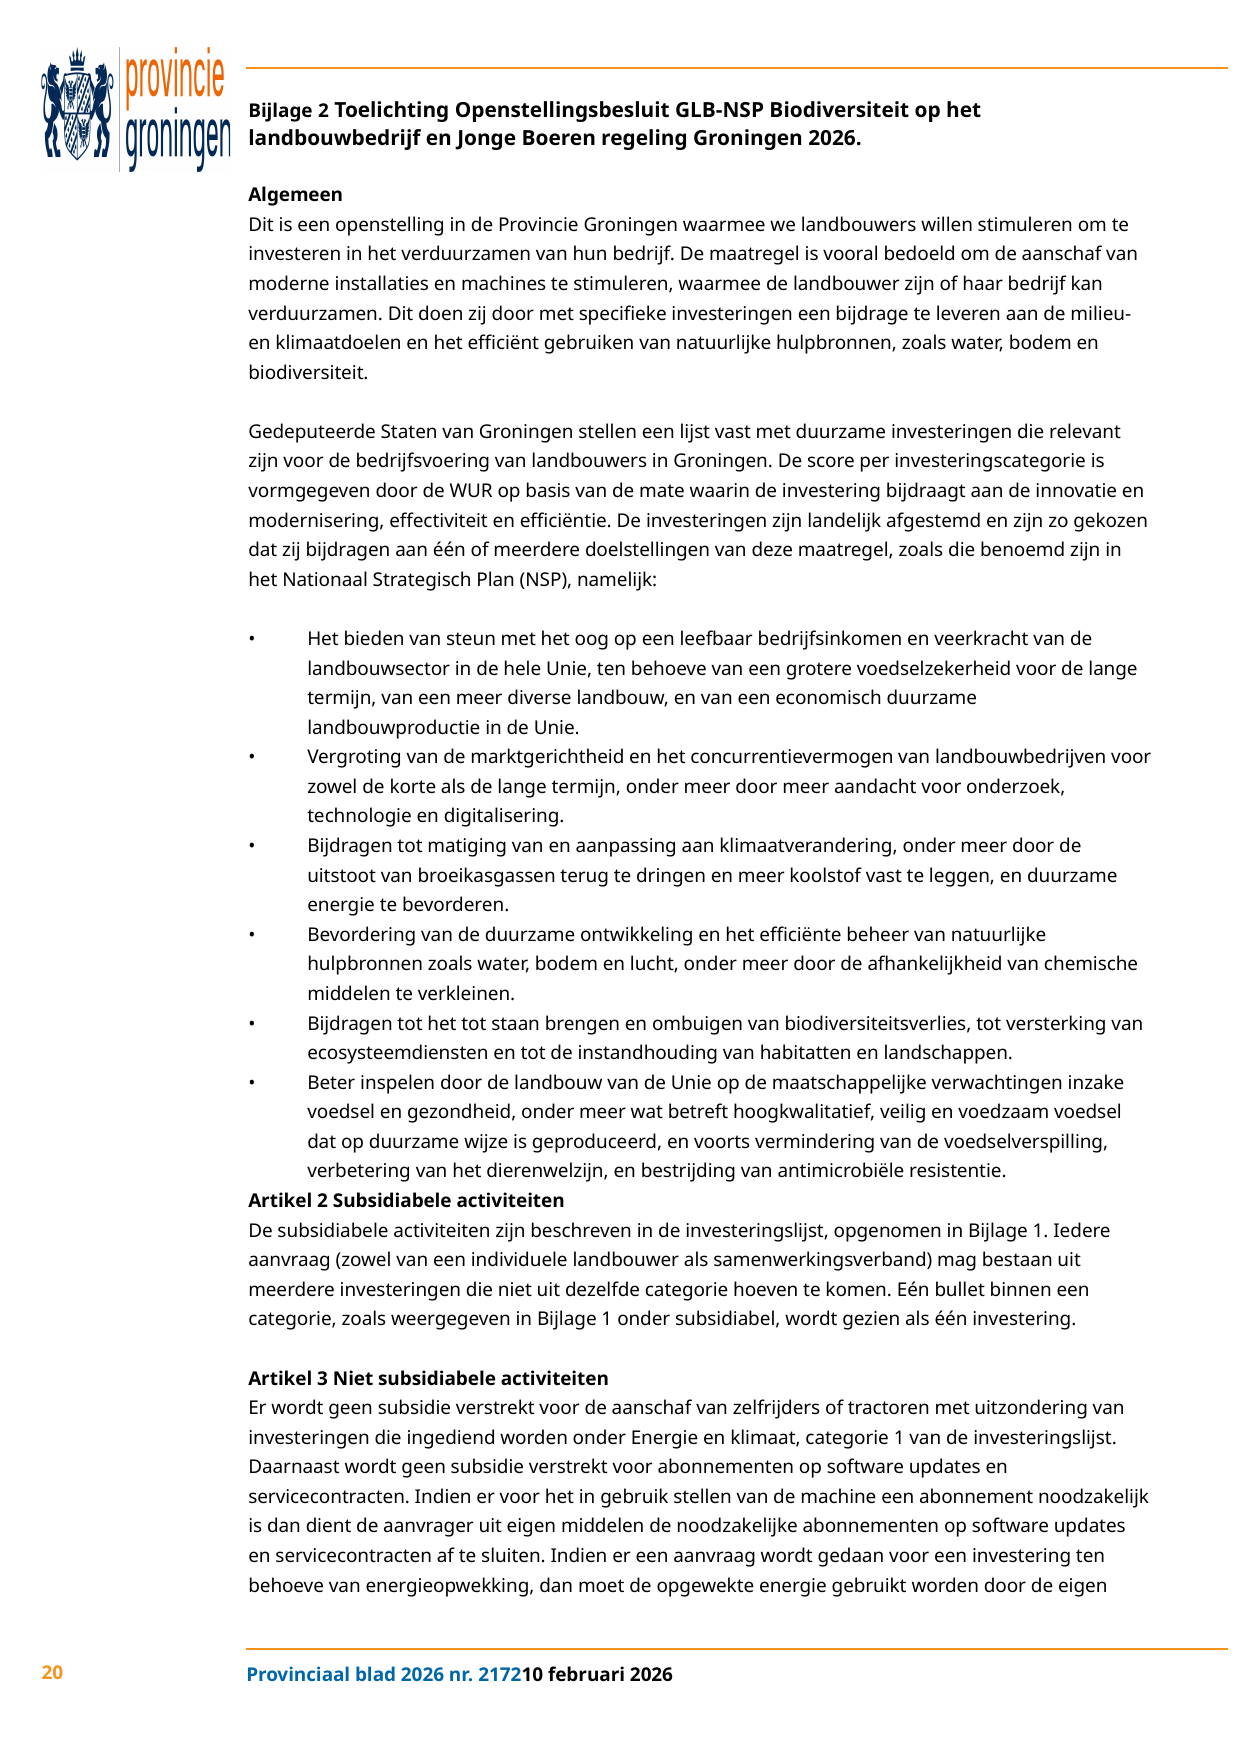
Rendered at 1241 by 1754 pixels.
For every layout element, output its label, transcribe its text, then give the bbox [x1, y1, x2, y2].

text De subsidiabele activiteiten zijn beschreven in de investeringslijst, opgenomen in Bijlage 1. Iedere aanvraag (zowel van een individuele landbouwer als samenwerkingsverband) mag bestaan uit meerdere investeringen die niet uit dezelfde categorie hoeven te komen. Eén bullet binnen een categorie, zoals weergegeven in Bijlage 1 onder subsidiabel, wordt gezien als één investering. [248, 1217, 1152, 1331]
list Bevordering van de duurzame ontwikkeling en het efficiënte beheer van natuurlijke hulpbronnen zoals water, bodem en lucht, onder meer door de afhankelijkheid van chemische middelen te verkleinen. [248, 921, 1152, 1006]
text Bijlage 2 Toelichting Openstellingsbesluit GLB-NSP Biodiversiteit op het landbouwbedrijf en Jonge Boeren regeling Groningen 2026. [248, 95, 1152, 152]
list Bijdragen tot matiging van en aanpassing aan klimaatverandering, onder meer door de uitstoot van broeikasgassen terug te dringen en meer koolstof vast te leggen, en duurzame energie te bevorderen. [248, 832, 1152, 917]
text Artikel 2 Subsidiabele activiteiten [248, 1187, 1152, 1213]
text Algemeen [248, 181, 1152, 207]
list Bijdragen tot het tot staan brengen en ombuigen van biodiversiteitsverlies, tot versterking van ecosysteemdiensten en tot de instandhouding van habitatten en landschappen. [248, 1010, 1152, 1065]
picture [41, 47, 231, 172]
text Er wordt geen subsidie verstrekt voor de aanschaf van zelfrijders of tractoren met uitzondering van investeringen die ingediend worden onder Energie en klimaat, categorie 1 van de investeringslijst. Daarnaast wordt geen subsidie verstrekt voor abonnementen op software updates en servicecontracten. Indien er voor het in gebruik stellen van de machine een abonnement noodzakelijk is dan dient de aanvrager uit eigen middelen de noodzakelijke abonnementen op software updates en servicecontracten af te sluiten. Indien er een aanvraag wordt gedaan voor een investering ten behoeve van energieopwekking, dan moet de opgewekte energie gebruikt worden door de eigen [248, 1394, 1152, 1597]
text Dit is een openstelling in de Provincie Groningen waarmee we landbouwers willen stimuleren om te investeren in het verduurzamen van hun bedrijf. De maatregel is vooral bedoeld om de aanschaf van moderne installaties en machines te stimuleren, waarmee de landbouwer zijn of haar bedrijf kan verduurzamen. Dit doen zij door met specifieke investeringen een bijdrage te leveren aan de milieu- en klimaatdoelen en het efficiënt gebruiken van natuurlijke hulpbronnen, zoals water, bodem en biodiversiteit. [248, 211, 1152, 384]
list Beter inspelen door de landbouw van de Unie op de maatschappelijke verwachtingen inzake voedsel en gezondheid, onder meer wat betreft hoogkwalitatief, veilig en voedzaam voedsel dat op duurzame wijze is geproduceerd, en voorts vermindering van de voedselverspilling, verbetering van het dierenwelzijn, en bestrijding van antimicrobiële resistentie. [248, 1069, 1152, 1183]
list Vergroting van de marktgerichtheid en het concurrentievermogen van landbouwbedrijven voor zowel de korte als de lange termijn, onder meer door meer aandacht voor onderzoek, technologie en digitalisering. [248, 743, 1152, 828]
text Artikel 3 Niet subsidiabele activiteiten [248, 1365, 1152, 1390]
text Gedeputeerde Staten van Groningen stellen een lijst vast met duurzame investeringen die relevant zijn voor de bedrijfsvoering van landbouwers in Groningen. De score per investeringscategorie is vormgegeven door de WUR op basis van de mate waarin de investering bijdraagt aan de innovatie en modernisering, effectiviteit en efficiëntie. De investeringen zijn landelijk afgestemd en zijn zo gekozen dat zij bijdragen aan één of meerdere doelstellingen van deze maatregel, zoals die benoemd zijn in het Nationaal Strategisch Plan (NSP), namelijk: [248, 418, 1152, 592]
list Het bieden van steun met het oog op een leefbaar bedrijfsinkomen en veerkracht van de landbouwsector in de hele Unie, ten behoeve van een grotere voedselzekerheid voor de lange termijn, van een meer diverse landbouw, en van een economisch duurzame landbouwproductie in de Unie. [248, 625, 1152, 739]
